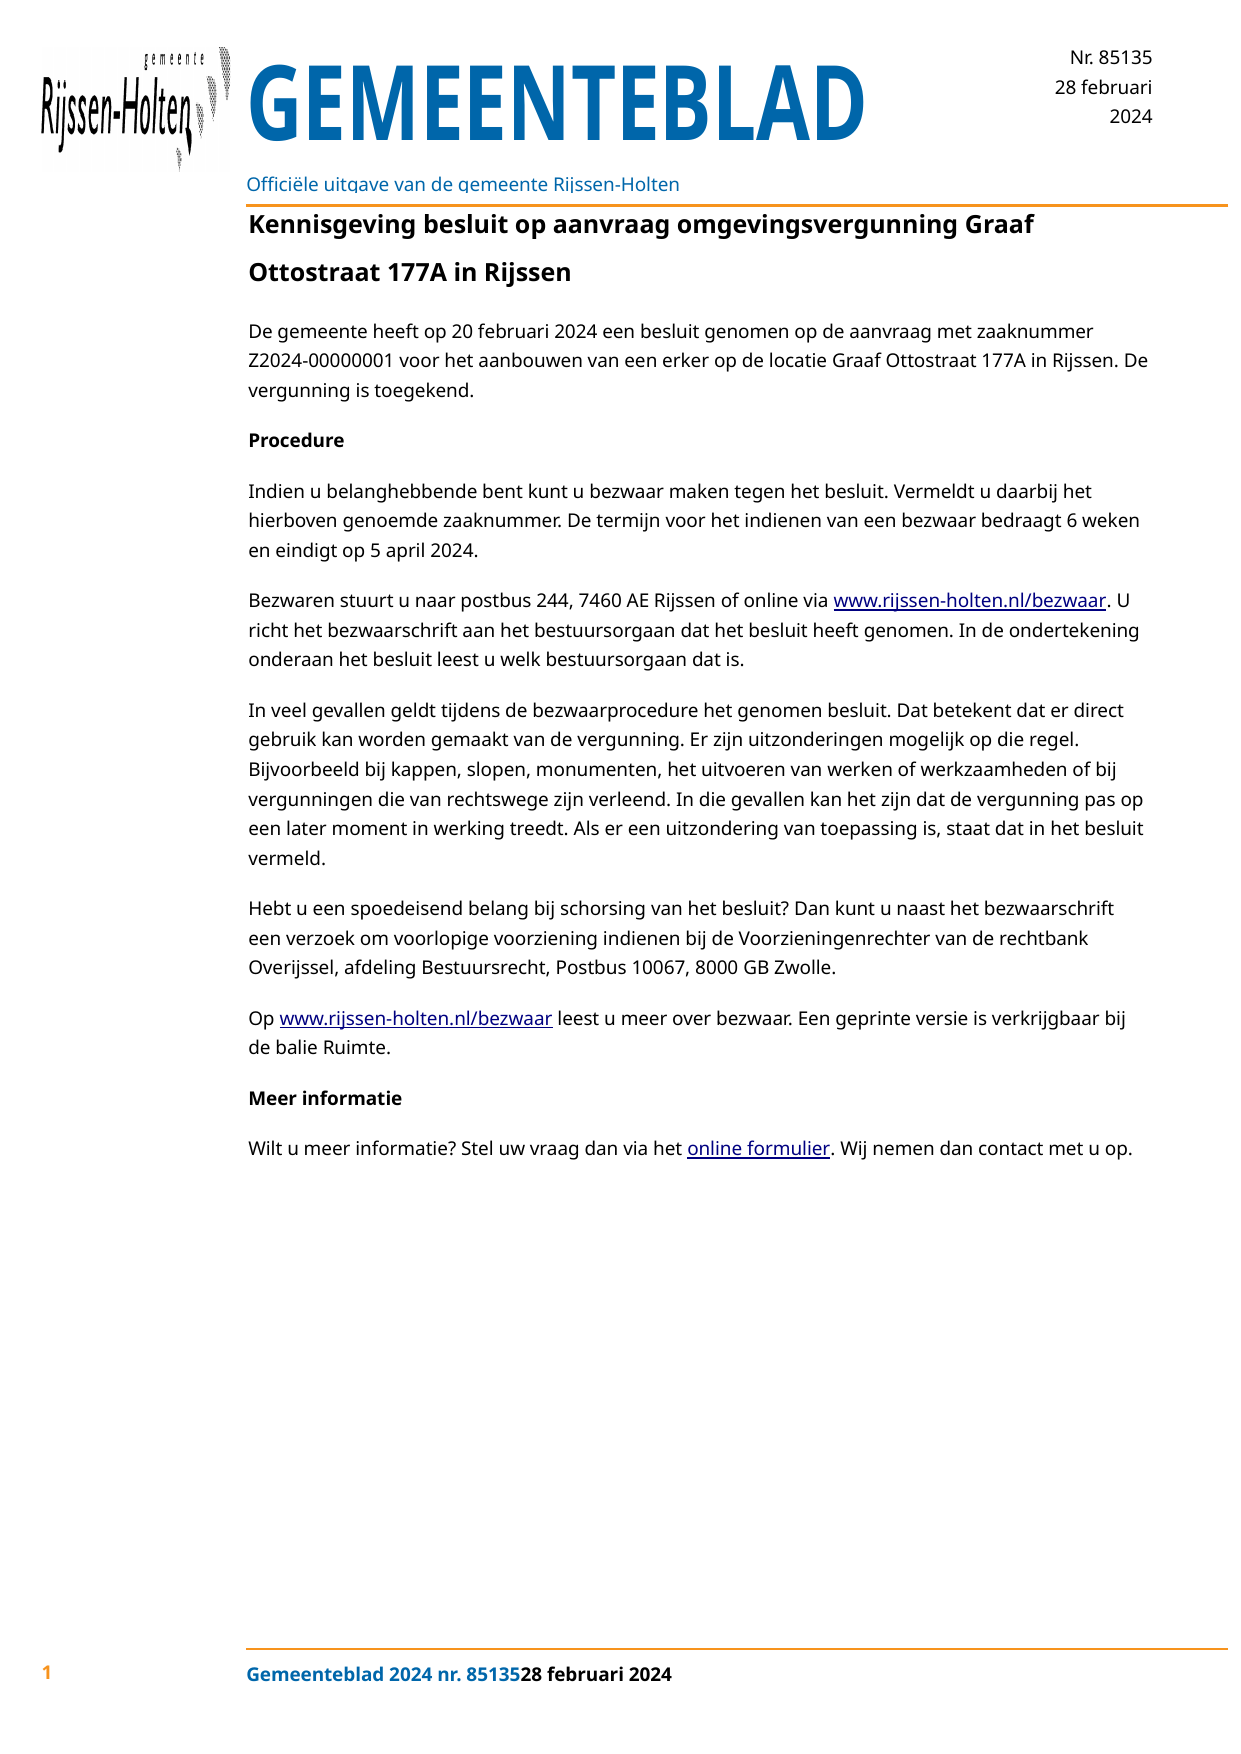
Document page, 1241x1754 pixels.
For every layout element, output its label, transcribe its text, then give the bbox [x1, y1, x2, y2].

text Kennisgeving besluit op aanvraag omgevingsvergunning Graaf Ottostraat 177A in Rijssen [248, 207, 1152, 288]
text Bezwaren stuurt u naar postbus 244, 7460 AE Rijssen of online via www.rijssen-holten.nl/bezwaar. U richt het bezwaarschrift aan het bestuursorgaan dat het besluit heeft genomen. In de ondertekening onderaan het besluit leest u welk bestuursorgaan dat is. [248, 587, 1152, 672]
text In veel gevallen geldt tijdens de bezwaarprocedure het genomen besluit. Dat betekent dat er direct gebruik kan worden gemaakt van de vergunning. Er zijn uitzonderingen mogelijk op die regel. Bijvoorbeeld bij kappen, slopen, monumenten, het uitvoeren van werken of werkzaamheden of bij vergunningen die van rechtswege zijn verleend. In die gevallen kan het zijn dat de vergunning pas op een later moment in werking treedt. Als er een uitzondering van toepassing is, staat dat in het besluit vermeld. [248, 697, 1152, 871]
text Procedure [248, 427, 1152, 453]
text Hebt u een spoedeisend belang bij schorsing van het besluit? Dan kunt u naast het bezwaarschrift een verzoek om voorlopige voorziening indienen bij de Voorzieningenrechter van de rechtbank Overijssel, afdeling Bestuursrecht, Postbus 10067, 8000 GB Zwolle. [248, 895, 1152, 980]
text Meer informatie [248, 1085, 1152, 1111]
text Wilt u meer informatie? Stel uw vraag dan via het online formulier. Wij nemen dan contact met u op. [248, 1135, 1152, 1161]
text Indien u belanghebbende bent kunt u bezwaar maken tegen het besluit. Vermeldt u daarbij het hierboven genoemde zaaknummer. De termijn voor het indienen van een bezwaar bedraagt 6 weken en eindigt op 5 april 2024. [248, 478, 1152, 563]
text Op www.rijssen-holten.nl/bezwaar leest u meer over bezwaar. Een geprinte versie is verkrijgbaar bij de balie Ruimte. [248, 1005, 1152, 1060]
text De gemeente heeft op 20 februari 2024 een besluit genomen op de aanvraag met zaaknummer Z2024-00000001 voor het aanbouwen van een erker op de locatie Graaf Ottostraat 177A in Rijssen. De vergunning is toegekend. [248, 318, 1152, 403]
picture [41, 47, 231, 172]
